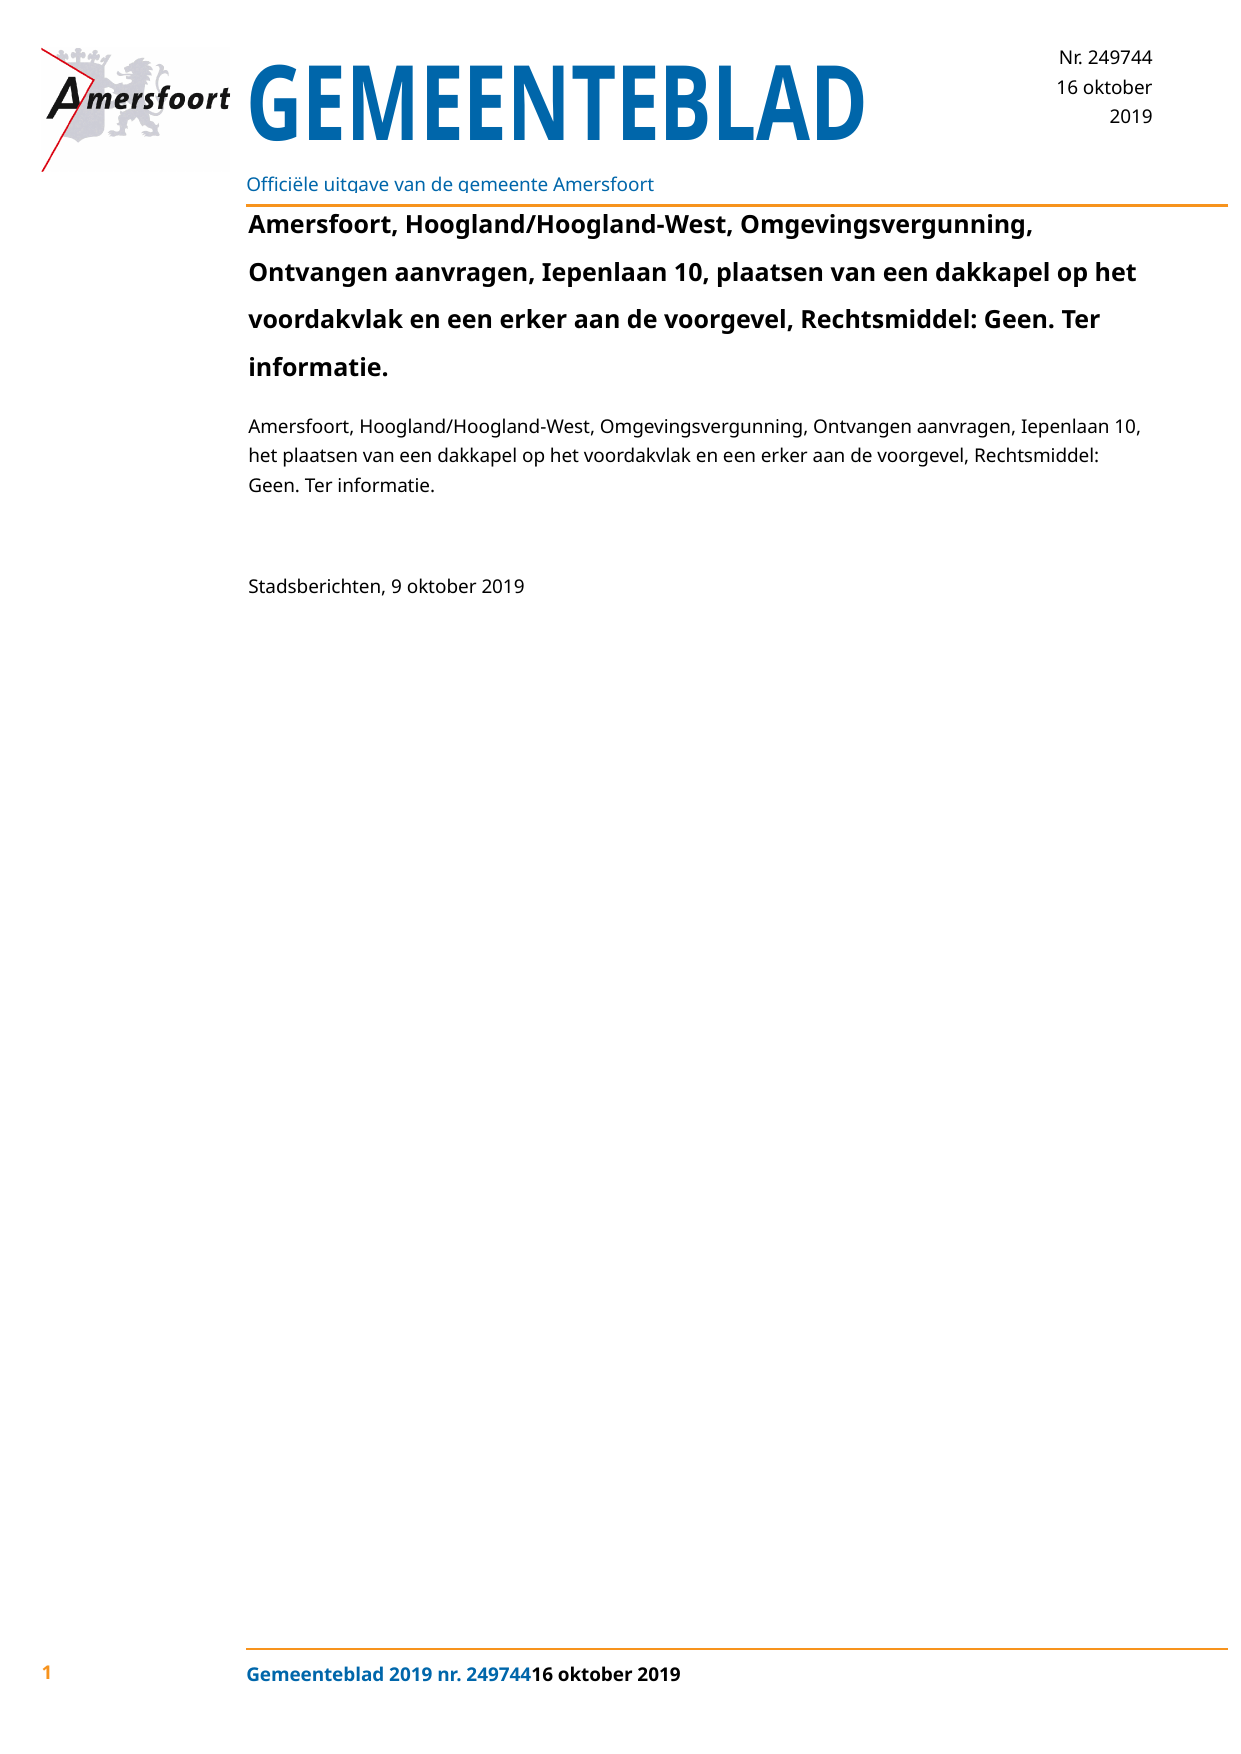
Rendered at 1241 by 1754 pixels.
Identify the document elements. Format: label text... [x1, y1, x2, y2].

text Amersfoort, Hoogland/Hoogland-West, Omgevingsvergunning, Ontvangen aanvragen, Iepenlaan 10, het plaatsen van een dakkapel op het voordakvlak en een erker aan de voorgevel, Rechtsmiddel: Geen. Ter informatie. [248, 413, 1152, 498]
text Amersfoort, Hoogland/Hoogland-West, Omgevingsvergunning, Ontvangen aanvragen, Iepenlaan 10, plaatsen van een dakkapel op het voordakvlak en een erker aan de voorgevel, Rechtsmiddel: Geen. Ter informatie. [248, 207, 1152, 384]
picture [41, 47, 231, 172]
text Stadsberichten, 9 oktober 2019 [248, 573, 1152, 599]
